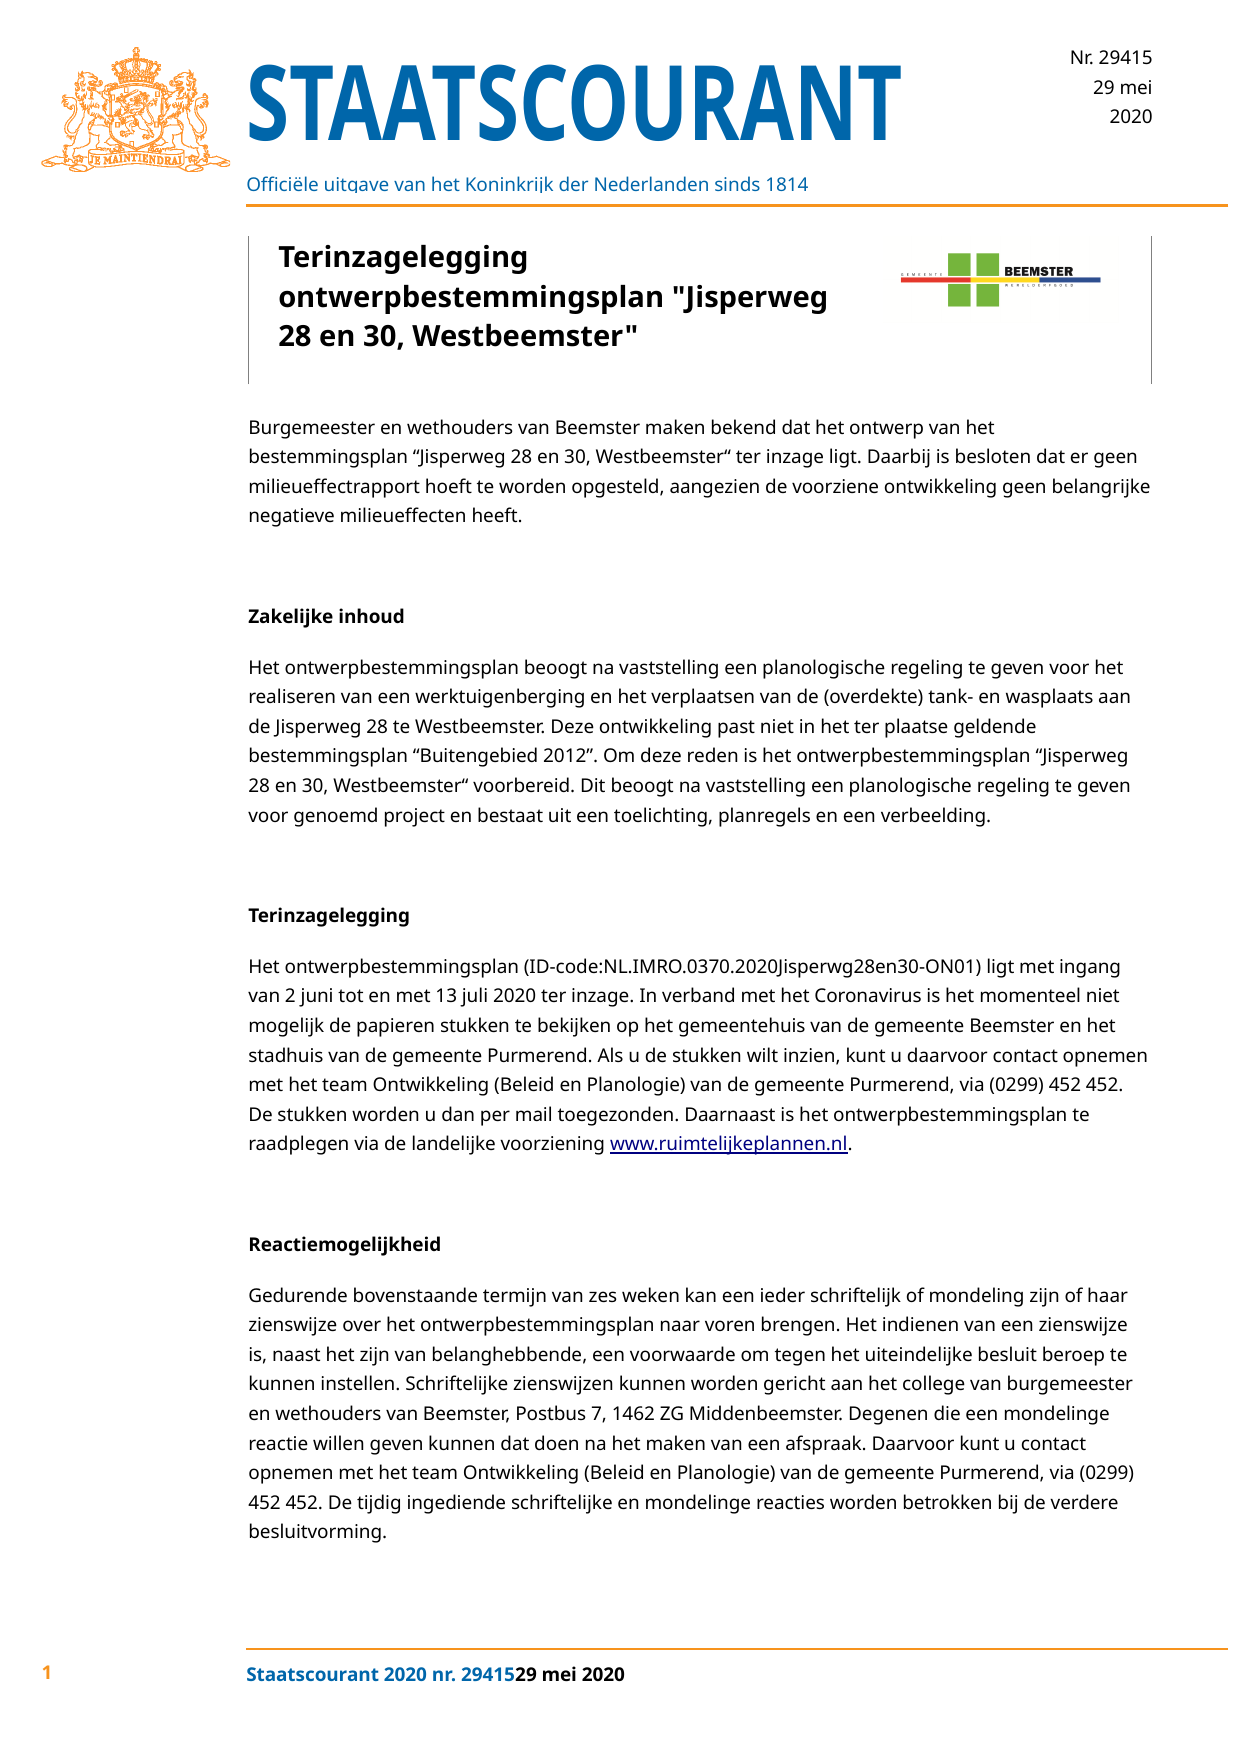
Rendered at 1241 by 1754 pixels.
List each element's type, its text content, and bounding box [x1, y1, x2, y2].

text Het ontwerpbestemmingsplan (ID-code:NL.IMRO.0370.2020Jisperwg28en30-ON01) ligt met ingang van 2 juni tot en met 13 juli 2020 ter inzage. In verband met het Coronavirus is het momenteel niet mogelijk de papieren stukken te bekijken op het gemeentehuis van de gemeente Beemster en het stadhuis van de gemeente Purmerend. Als u de stukken wilt inzien, kunt u daarvoor contact opnemen met het team Ontwikkeling (Beleid en Planologie) van de gemeente Purmerend, via (0299) 452 452. De stukken worden u dan per mail toegezonden. Daarnaast is het ontwerpbestemmingsplan te raadplegen via de landelijke voorziening www.ruimtelijkeplannen.nl. [248, 953, 1152, 1156]
table_header [1119, 236, 1151, 322]
table_header [850, 236, 882, 322]
text Reactiemogelijkheid [248, 1231, 1152, 1257]
picture [882, 236, 1119, 323]
table_header Terinzagelegging ontwerpbestemmingsplan "Jisperweg 28 en 30, Westbeemster" [249, 236, 850, 384]
picture [41, 47, 231, 172]
text Terinzagelegging [248, 903, 1152, 928]
table_header [850, 323, 1151, 384]
text Burgemeester en wethouders van Beemster maken bekend dat het ontwerp van het bestemmingsplan “Jisperweg 28 en 30, Westbeemster“ ter inzage ligt. Daarbij is besloten dat er geen milieueffectrapport hoeft te worden opgesteld, aangezien de voorziene ontwikkeling geen belangrijke negatieve milieueffecten heeft. [248, 414, 1152, 528]
text Zakelijke inhoud [248, 603, 1152, 629]
text Het ontwerpbestemmingsplan beoogt na vaststelling een planologische regeling te geven voor het realiseren van een werktuigenberging en het verplaatsen van de (overdekte) tank- en wasplaats aan de Jisperweg 28 te Westbeemster. Deze ontwikkeling past niet in het ter plaatse geldende bestemmingsplan “Buitengebied 2012”. Om deze reden is het ontwerpbestemmingsplan “Jisperweg 28 en 30, Westbeemster“ voorbereid. Dit beoogt na vaststelling een planologische regeling te geven voor genoemd project en bestaat uit een toelichting, planregels en een verbeelding. [248, 654, 1152, 828]
text Gedurende bovenstaande termijn van zes weken kan een ieder schriftelijk of mondeling zijn of haar zienswijze over het ontwerpbestemmingsplan naar voren brengen. Het indienen van een zienswijze is, naast het zijn van belanghebbende, een voorwaarde om tegen het uiteindelijke besluit beroep te kunnen instellen. Schriftelijke zienswijzen kunnen worden gericht aan het college van burgemeester en wethouders van Beemster, Postbus 7, 1462 ZG Middenbeemster. Degenen die een mondelinge reactie willen geven kunnen dat doen na het maken van een afspraak. Daarvoor kunt u contact opnemen met het team Ontwikkeling (Beleid en Planologie) van de gemeente Purmerend, via (0299) 452 452. De tijdig ingediende schriftelijke en mondelinge reacties worden betrokken bij de verdere besluitvorming. [248, 1282, 1152, 1544]
